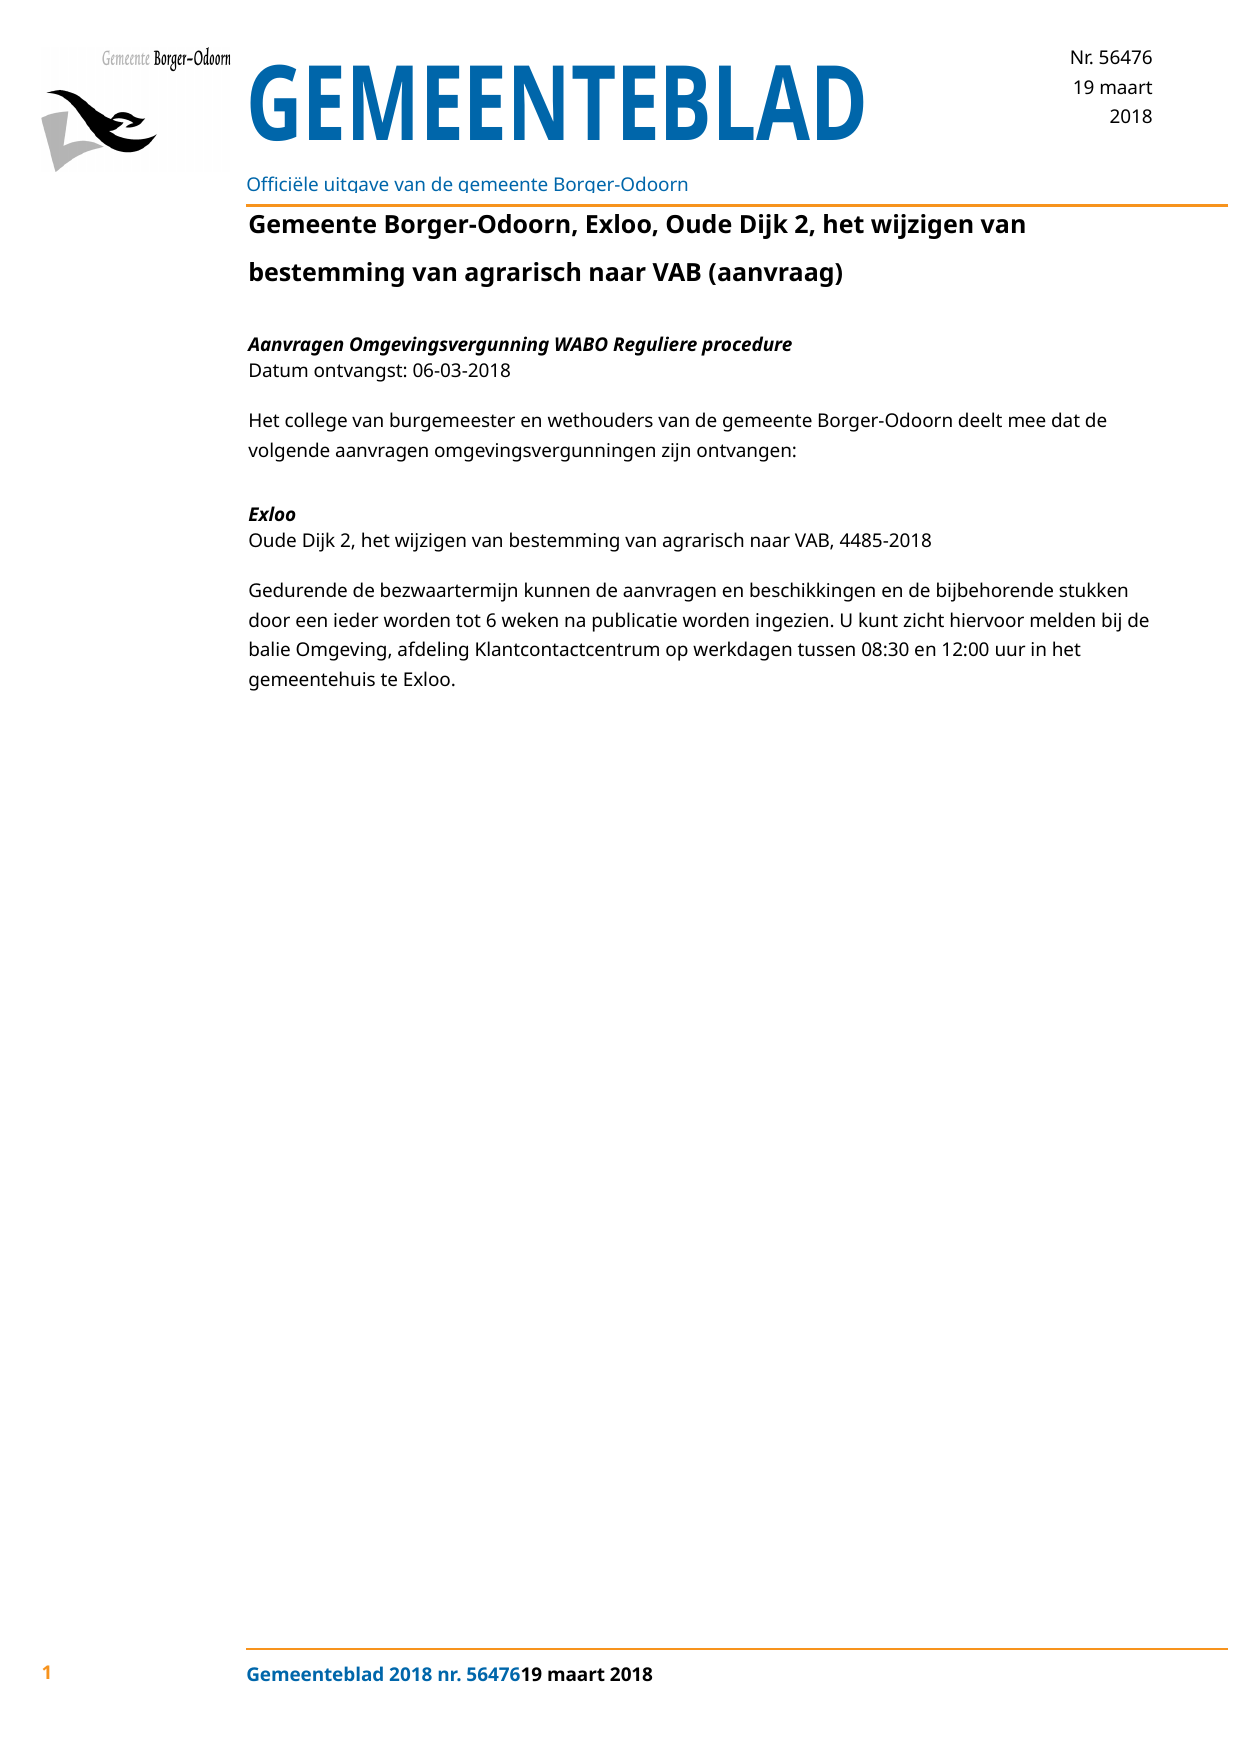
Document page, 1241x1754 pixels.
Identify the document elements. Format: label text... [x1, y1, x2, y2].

text Datum ontvangst: 06-03-2018 [248, 357, 1152, 383]
text Het college van burgemeester en wethouders van de gemeente Borger-Odoorn deelt mee dat de volgende aanvragen omgevingsvergunningen zijn ontvangen: [248, 408, 1152, 463]
picture [41, 47, 231, 172]
text Oude Dijk 2, het wijzigen van bestemming van agrarisch naar VAB, 4485-2018 [248, 527, 1152, 553]
text Exloo [248, 501, 1152, 527]
text Aanvragen Omgevingsvergunning WABO Reguliere procedure [248, 331, 1152, 357]
text Gemeente Borger-Odoorn, Exloo, Oude Dijk 2, het wijzigen van bestemming van agrarisch naar VAB (aanvraag) [248, 207, 1152, 288]
text Gedurende de bezwaartermijn kunnen de aanvragen en beschikkingen en de bijbehorende stukken door een ieder worden tot 6 weken na publicatie worden ingezien. U kunt zicht hiervoor melden bij de balie Omgeving, afdeling Klantcontactcentrum op werkdagen tussen 08:30 en 12:00 uur in het gemeentehuis te Exloo. [248, 577, 1152, 692]
